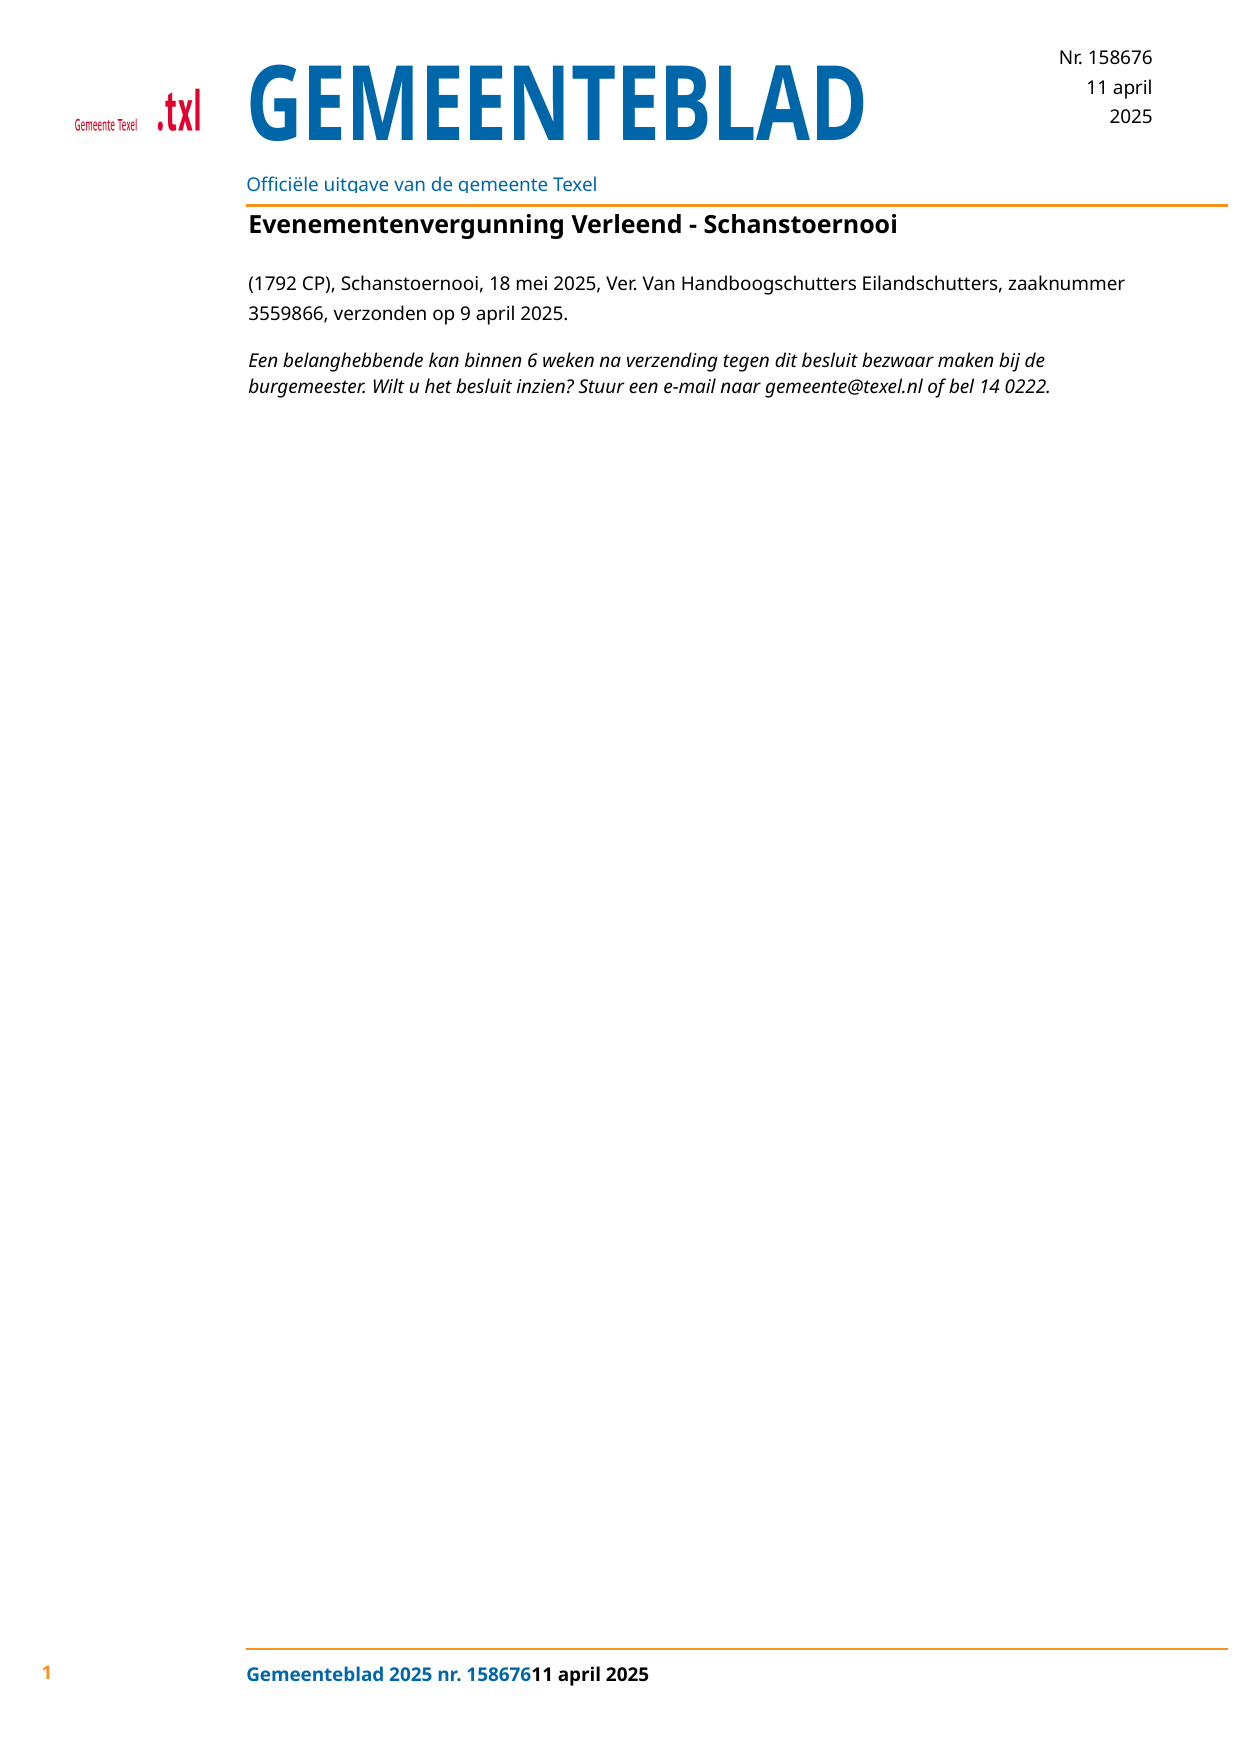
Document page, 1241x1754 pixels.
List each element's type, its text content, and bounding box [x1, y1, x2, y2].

text Evenementenvergunning Verleend - Schanstoernooi [248, 207, 1152, 241]
picture [41, 47, 231, 172]
text (1792 CP), Schanstoernooi, 18 mei 2025, Ver. Van Handboogschutters Eilandschutters, zaaknummer 3559866, verzonden op 9 april 2025. [248, 270, 1152, 326]
text Een belanghebbende kan binnen 6 weken na verzending tegen dit besluit bezwaar maken bij de burgemeester. Wilt u het besluit inzien? Stuur een e-mail naar gemeente@texel.nl of bel 14 0222. [248, 348, 1152, 399]
